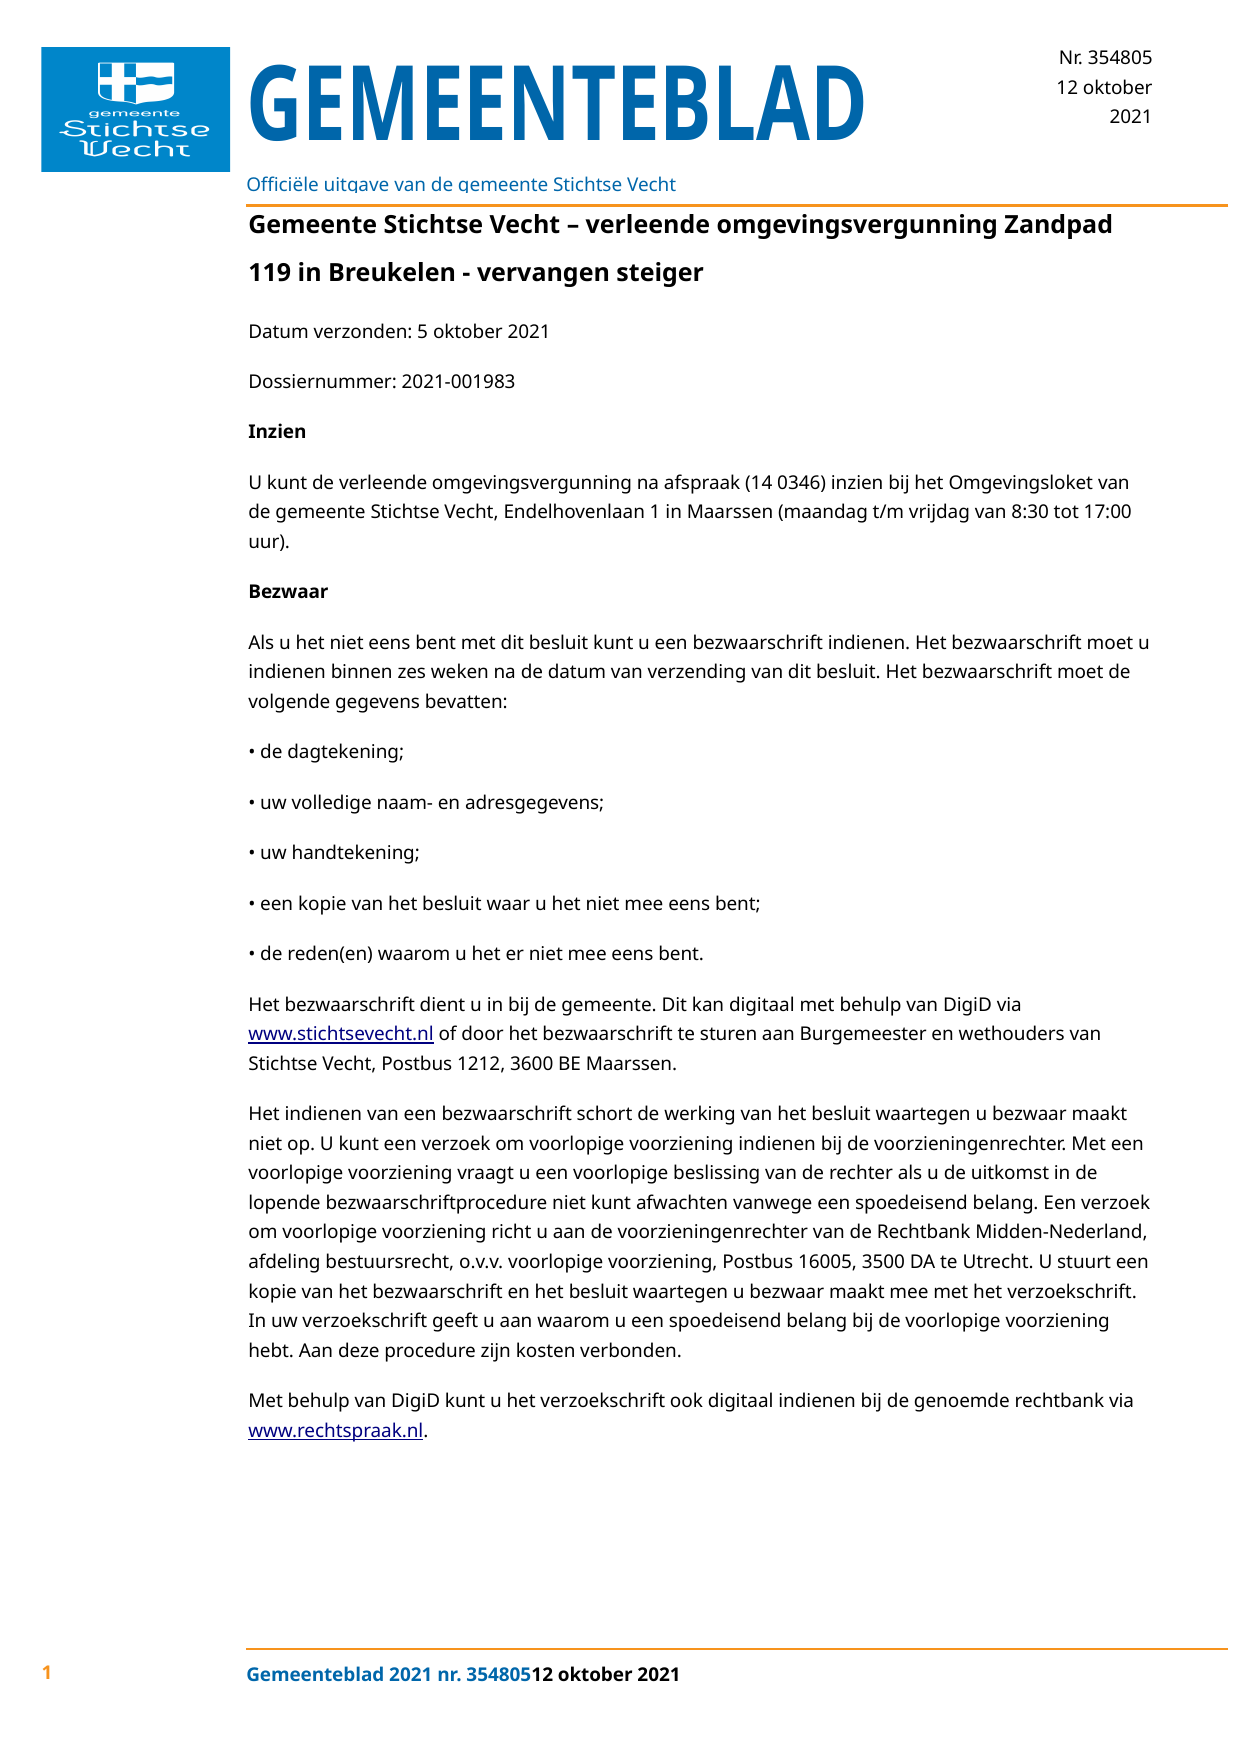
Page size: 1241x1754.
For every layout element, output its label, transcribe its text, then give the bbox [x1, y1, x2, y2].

picture [137, 63, 174, 103]
text Met behulp van DigiD kunt u het verzoekschrift ook digitaal indienen bij de genoemde rechtbank via www.rechtspraak.nl. [248, 1387, 1152, 1443]
text • uw handtekening; [248, 839, 1152, 865]
text • uw volledige naam- en adresgegevens; [248, 789, 1152, 815]
text U kunt de verleende omgevingsvergunning na afspraak (14 0346) inzien bij het Omgevingsloket van de gemeente Stichtse Vecht, Endelhovenlaan 1 in Maarssen (maandag t/m vrijdag van 8:30 tot 17:00 uur). [248, 469, 1152, 554]
text Gemeente Stichtse Vecht – verleende omgevingsvergunning Zandpad 119 in Breukelen - vervangen steiger [248, 207, 1152, 288]
text Inzien [248, 419, 1152, 444]
text Dossiernummer: 2021-001983 [248, 368, 1152, 394]
text • een kopie van het besluit waar u het niet mee eens bent; [248, 890, 1152, 916]
text Bezwaar [248, 579, 1152, 604]
text • de dagtekening; [248, 739, 1152, 764]
picture [99, 63, 135, 101]
text Het indienen van een bezwaarschrift schort de werking van het besluit waartegen u bezwaar maakt niet op. U kunt een verzoek om voorlopige voorziening indienen bij de voorzieningenrechter. Met een voorlopige voorziening vraagt u een voorlopige beslissing van de rechter als u de uitkomst in de lopende bezwaarschriftprocedure niet kunt afwachten vanwege een spoedeisend belang. Een verzoek om voorlopige voorziening richt u aan de voorzieningenrechter van de Rechtbank Midden-Nederland, afdeling bestuursrecht, o.v.v. voorlopige voorziening, Postbus 16005, 3500 DA te Utrecht. U stuurt een kopie van het bezwaarschrift en het besluit waartegen u bezwaar maakt mee met het verzoekschrift. In uw verzoekschrift geeft u aan waarom u een spoedeisend belang bij de voorlopige voorziening hebt. Aan deze procedure zijn kosten verbonden. [248, 1100, 1152, 1363]
text Datum verzonden: 5 oktober 2021 [248, 318, 1152, 344]
text Als u het niet eens bent met dit besluit kunt u een bezwaarschrift indienen. Het bezwaarschrift moet u indienen binnen zes weken na de datum van verzending van dit besluit. Het bezwaarschrift moet de volgende gegevens bevatten: [248, 629, 1152, 714]
text • de reden(en) waarom u het er niet mee eens bent. [248, 940, 1152, 966]
text Het bezwaarschrift dient u in bij de gemeente. Dit kan digitaal met behulp van DigiD via www.stichtsevecht.nl of door het bezwaarschrift te sturen aan Burgemeester en wethouders van Stichtse Vecht, Postbus 1212, 3600 BE Maarssen. [248, 991, 1152, 1076]
